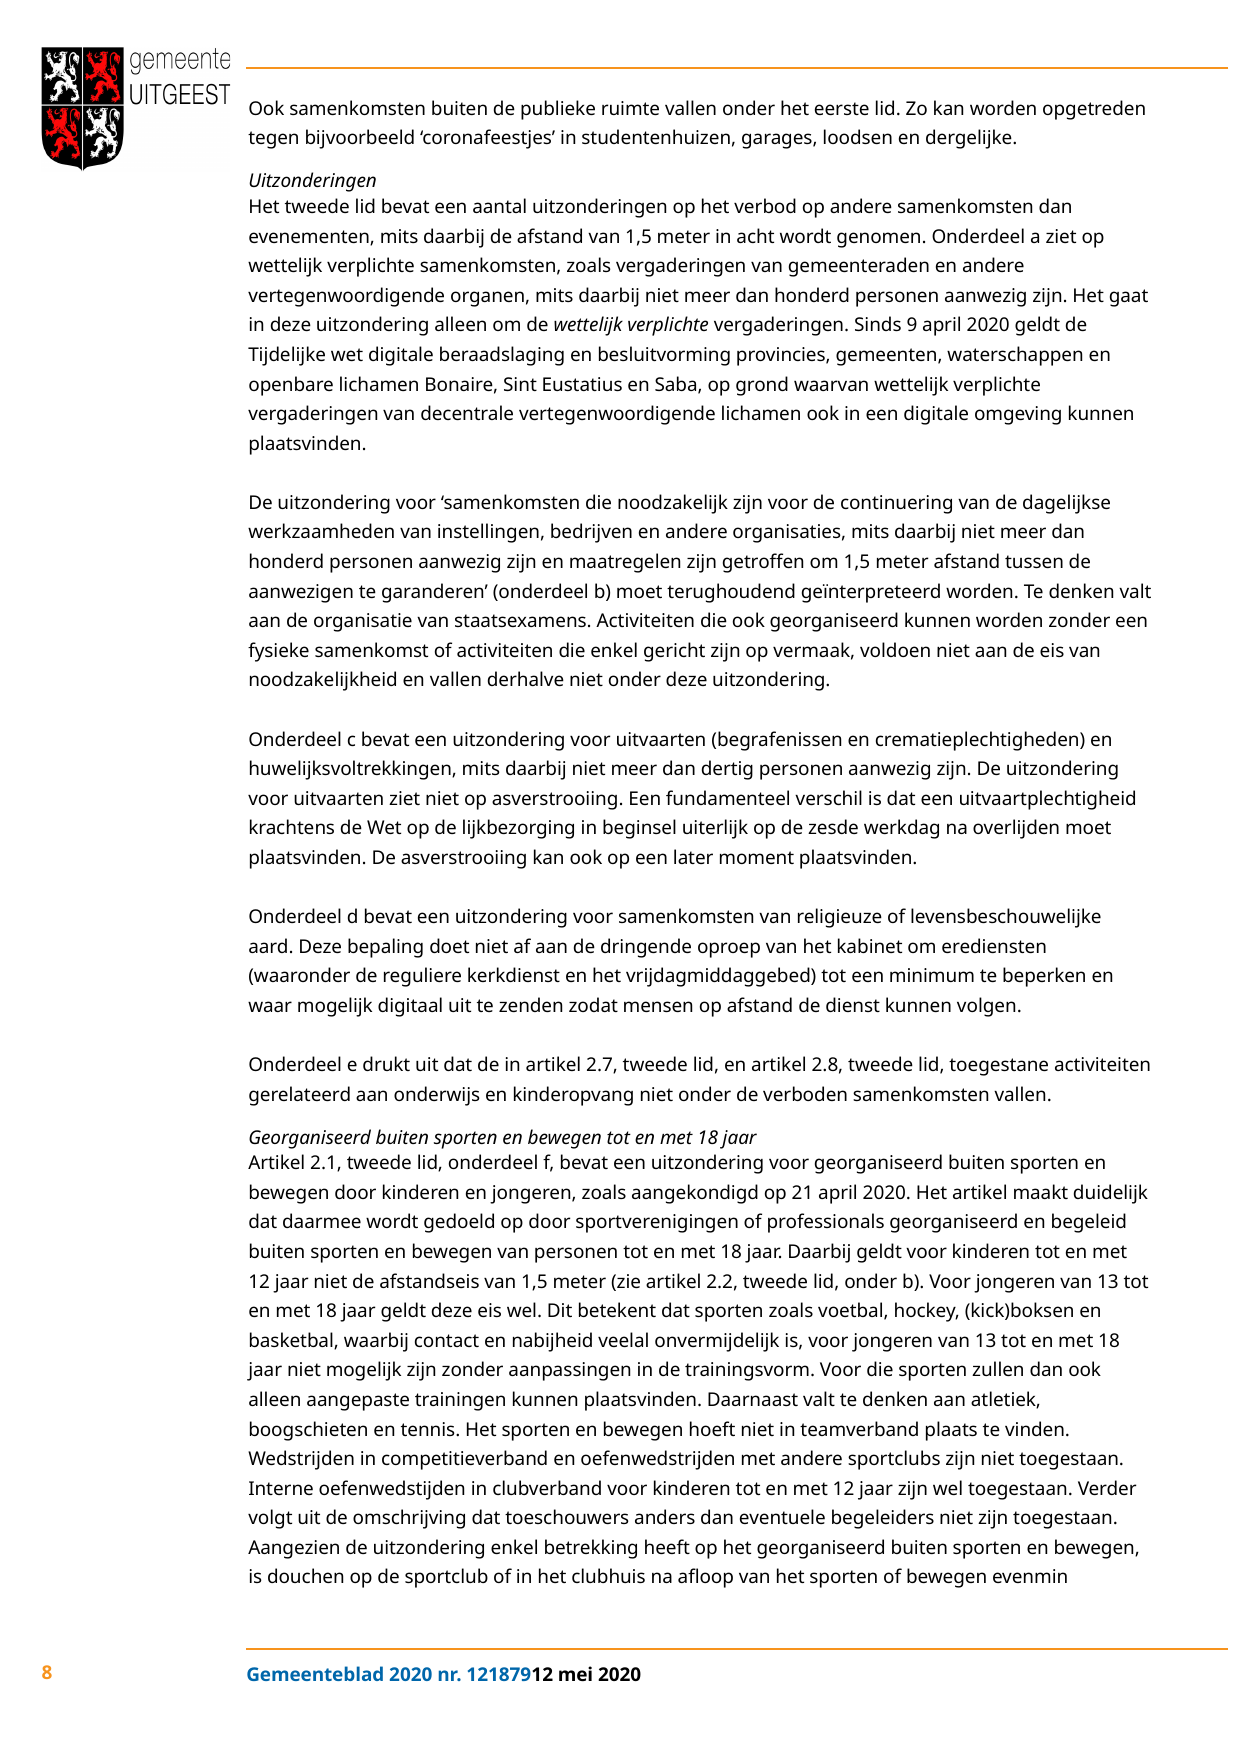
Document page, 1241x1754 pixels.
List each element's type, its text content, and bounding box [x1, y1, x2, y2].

text Georganiseerd buiten sporten en bewegen tot en met 18 jaar [248, 1124, 1152, 1149]
text Onderdeel d bevat een uitzondering voor samenkomsten van religieuze of levensbeschouwelijke aard. Deze bepaling doet niet af aan de dringende oproep van het kabinet om erediensten (waaronder de reguliere kerkdienst en het vrijdagmiddaggebed) tot een minimum te beperken en waar mogelijk digitaal uit te zenden zodat mensen op afstand de dienst kunnen volgen. [248, 903, 1152, 1018]
text Artikel 2.1, tweede lid, onderdeel f, bevat een uitzondering voor georganiseerd buiten sporten en bewegen door kinderen en jongeren, zoals aangekondigd op 21 april 2020. Het artikel maakt duidelijk dat daarmee wordt gedoeld op door sportverenigingen of professionals georganiseerd en begeleid buiten sporten en bewegen van personen tot en met 18 jaar. Daarbij geldt voor kinderen tot en met 12 jaar niet de afstandseis van 1,5 meter (zie artikel 2.2, tweede lid, onder b). Voor jongeren van 13 tot en met 18 jaar geldt deze eis wel. Dit betekent dat sporten zoals voetbal, hockey, (kick)boksen en basketbal, waarbij contact en nabijheid veelal onvermijdelijk is, voor jongeren van 13 tot en met 18 jaar niet mogelijk zijn zonder aanpassingen in de trainingsvorm. Voor die sporten zullen dan ook alleen aangepaste trainingen kunnen plaatsvinden. Daarnaast valt te denken aan atletiek, boogschieten en tennis. Het sporten en bewegen hoeft niet in teamverband plaats te vinden. Wedstrijden in competitieverband en oefenwedstrijden met andere sportclubs zijn niet toegestaan. Interne oefenwedstijden in clubverband voor kinderen tot en met 12 jaar zijn wel toegestaan. Verder volgt uit de omschrijving dat toeschouwers anders dan eventuele begeleiders niet zijn toegestaan. Aangezien de uitzondering enkel betrekking heeft op het georganiseerd buiten sporten en bewegen, is douchen op de sportclub of in het clubhuis na afloop van het sporten of bewegen evenmin [248, 1149, 1152, 1589]
picture [41, 47, 231, 172]
text De uitzondering voor ‘samenkomsten die noodzakelijk zijn voor de continuering van de dagelijkse werkzaamheden van instellingen, bedrijven en andere organisaties, mits daarbij niet meer dan honderd personen aanwezig zijn en maatregelen zijn getroffen om 1,5 meter afstand tussen de aanwezigen te garanderen’ (onderdeel b) moet terughoudend geïnterpreteerd worden. Te denken valt aan de organisatie van staatsexamens. Activiteiten die ook georganiseerd kunnen worden zonder een fysieke samenkomst of activiteiten die enkel gericht zijn op vermaak, voldoen niet aan de eis van noodzakelijkheid en vallen derhalve niet onder deze uitzondering. [248, 489, 1152, 692]
text Ook samenkomsten buiten de publieke ruimte vallen onder het eerste lid. Zo kan worden opgetreden tegen bijvoorbeeld ‘coronafeestjes’ in studentenhuizen, garages, loodsen en dergelijke. [248, 95, 1152, 150]
text Onderdeel c bevat een uitzondering voor uitvaarten (begrafenissen en crematieplechtigheden) en huwelijksvoltrekkingen, mits daarbij niet meer dan dertig personen aanwezig zijn. De uitzondering voor uitvaarten ziet niet op asverstrooiing. Een fundamenteel verschil is dat een uitvaartplechtigheid krachtens de Wet op de lijkbezorging in beginsel uiterlijk op de zesde werkdag na overlijden moet plaatsvinden. De asverstrooiing kan ook op een later moment plaatsvinden. [248, 726, 1152, 870]
text Onderdeel e drukt uit dat de in artikel 2.7, tweede lid, en artikel 2.8, tweede lid, toegestane activiteiten gerelateerd aan onderwijs en kinderopvang niet onder de verboden samenkomsten vallen. [248, 1051, 1152, 1106]
text Uitzonderingen [248, 167, 1152, 193]
text Het tweede lid bevat een aantal uitzonderingen op het verbod op andere samenkomsten dan evenementen, mits daarbij de afstand van 1,5 meter in acht wordt genomen. Onderdeel a ziet op wettelijk verplichte samenkomsten, zoals vergaderingen van gemeenteraden en andere vertegenwoordigende organen, mits daarbij niet meer dan honderd personen aanwezig zijn. Het gaat in deze uitzondering alleen om de wettelijk verplichte vergaderingen. Sinds 9 april 2020 geldt de Tijdelijke wet digitale beraadslaging en besluitvorming provincies, gemeenten, waterschappen en openbare lichamen Bonaire, Sint Eustatius en Saba, op grond waarvan wettelijk verplichte vergaderingen van decentrale vertegenwoordigende lichamen ook in een digitale omgeving kunnen plaatsvinden. [248, 193, 1152, 456]
